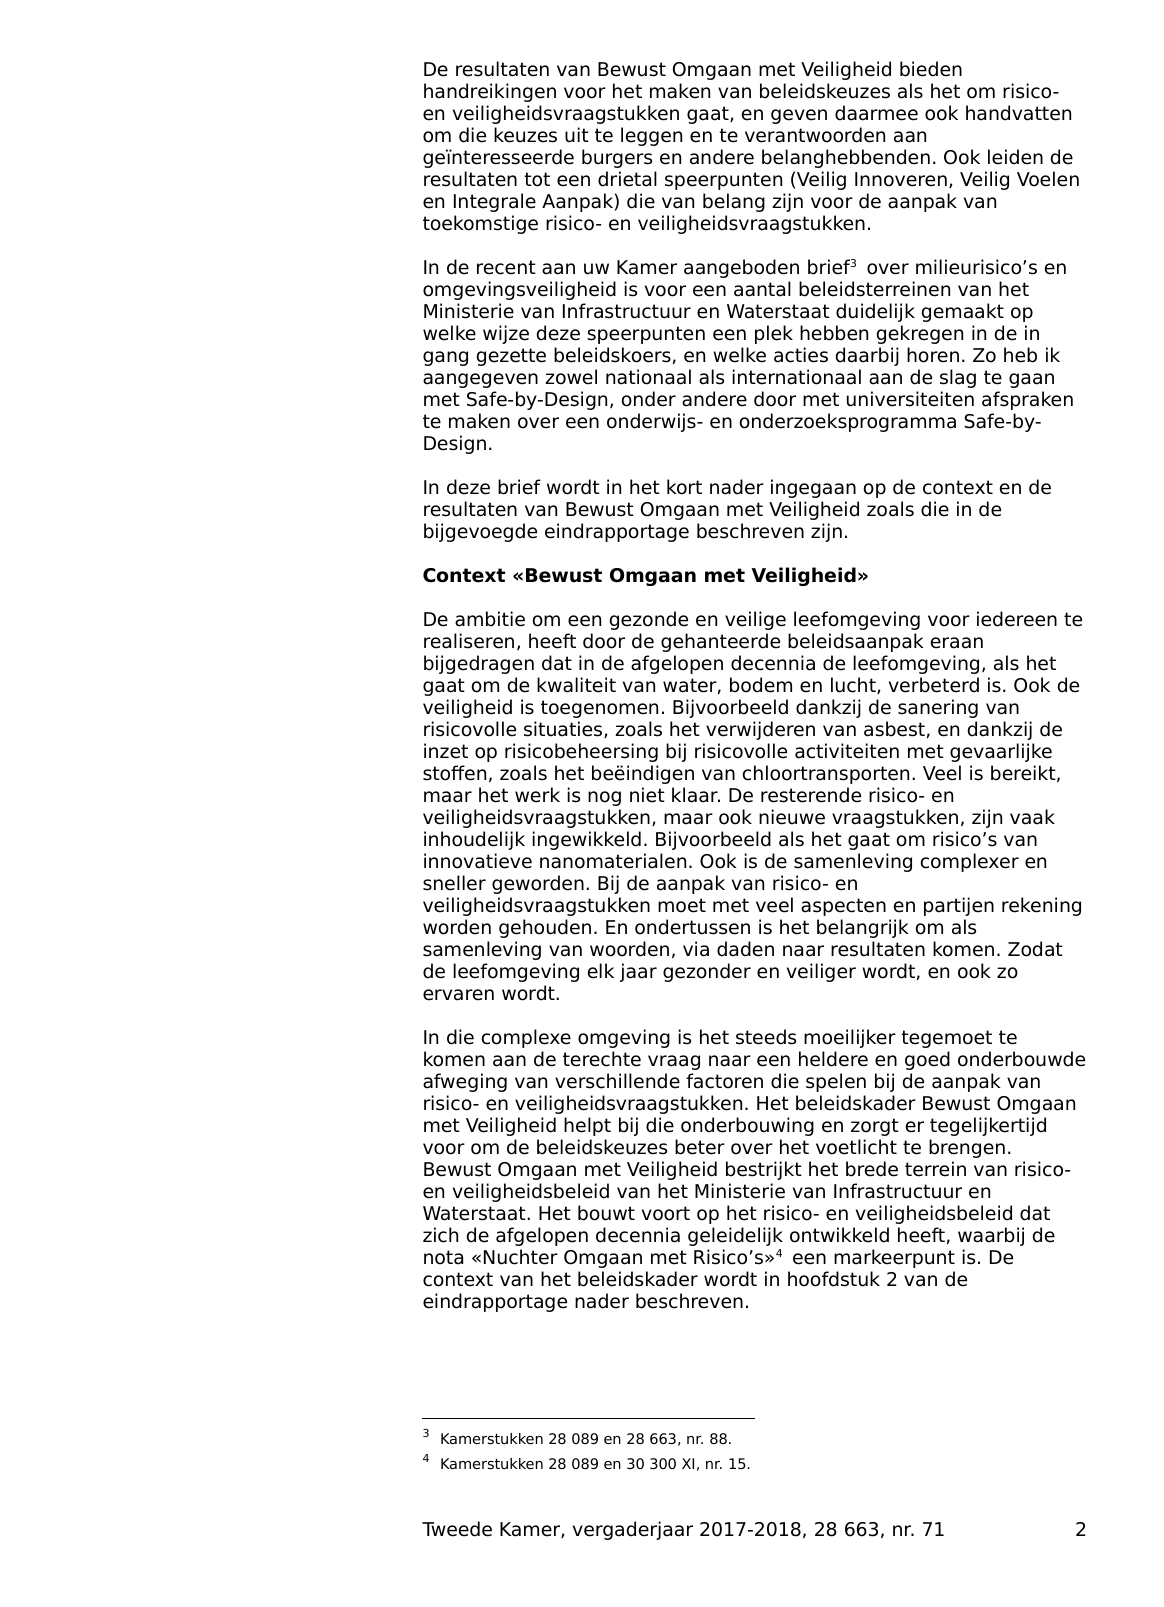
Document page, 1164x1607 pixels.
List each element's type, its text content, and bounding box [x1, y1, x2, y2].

text In de recent aan uw Kamer aangeboden brief over milieurisico’s en omgevingsveiligheid is voor een aantal beleidsterreinen van het Ministerie van Infrastructuur en Waterstaat duidelijk gemaakt op welke wijze deze speerpunten een plek hebben gekregen in de in gang gezette beleidskoers, en welke acties daarbij horen. Zo heb ik aangegeven zowel nationaal als internationaal aan de slag te gaan met Safe-by-Design, onder andere door met universiteiten afspraken te maken over een onderwijs- en onderzoeksprogramma Safe-by-Design. [422, 257, 1087, 455]
text De resultaten van Bewust Omgaan met Veiligheid bieden handreikingen voor het maken van beleidskeuzes als het om risico- en veiligheidsvraagstukken gaat, en geven daarmee ook handvatten om die keuzes uit te leggen en te verantwoorden aan geïnteresseerde burgers en andere belanghebbenden. Ook leiden de resultaten tot een drietal speerpunten (Veilig Innoveren, Veilig Voelen en Integrale Aanpak) die van belang zijn voor de aanpak van toekomstige risico- en veiligheidsvraagstukken. [422, 59, 1087, 235]
text De ambitie om een gezonde en veilige leefomgeving voor iedereen te realiseren, heeft door de gehanteerde beleidsaanpak eraan bijgedragen dat in de afgelopen decennia de leefomgeving, als het gaat om de kwaliteit van water, bodem en lucht, verbeterd is. Ook de veiligheid is toegenomen. Bijvoorbeeld dankzij de sanering van risicovolle situaties, zoals het verwijderen van asbest, en dankzij de inzet op risicobeheersing bij risicovolle activiteiten met gevaarlijke stoffen, zoals het beëindigen van chloortransporten. Veel is bereikt, maar het werk is nog niet klaar. De resterende risico- en veiligheidsvraagstukken, maar ook nieuwe vraagstukken, zijn vaak inhoudelijk ingewikkeld. Bijvoorbeeld als het gaat om risico’s van innovatieve nanomaterialen. Ook is de samenleving complexer en sneller geworden. Bij de aanpak van risico- en veiligheidsvraagstukken moet met veel aspecten en partijen rekening worden gehouden. En ondertussen is het belangrijk om als samenleving van woorden, via daden naar resultaten komen. Zodat de leefomgeving elk jaar gezonder en veiliger wordt, en ook zo ervaren wordt. [422, 609, 1087, 1005]
text Kamerstukken 28 089 en 30 300 XI, nr. 15. [422, 1452, 1087, 1474]
subtitle Context «Bewust Omgaan met Veiligheid» [422, 565, 1087, 587]
text Kamerstukken 28 089 en 28 663, nr. 88. [422, 1427, 1087, 1449]
text In die complexe omgeving is het steeds moeilijker tegemoet te komen aan de terechte vraag naar een heldere en goed onderbouwde afweging van verschillende factoren die spelen bij de aanpak van risico- en veiligheidsvraagstukken. Het beleidskader Bewust Omgaan met Veiligheid helpt bij die onderbouwing en zorgt er tegelijkertijd voor om de beleidskeuzes beter over het voetlicht te brengen. Bewust Omgaan met Veiligheid bestrijkt het brede terrein van risico- en veiligheidsbeleid van het Ministerie van Infrastructuur en Waterstaat. Het bouwt voort op het risico- en veiligheidsbeleid dat zich de afgelopen decennia geleidelijk ontwikkeld heeft, waarbij de nota «Nuchter Omgaan met Risico’s» een markeerpunt is. De context van het beleidskader wordt in hoofdstuk 2 van de eindrapportage nader beschreven. [422, 1027, 1087, 1313]
text In deze brief wordt in het kort nader ingegaan op de context en de resultaten van Bewust Omgaan met Veiligheid zoals die in de bijgevoegde eindrapportage beschreven zijn. [422, 477, 1087, 543]
